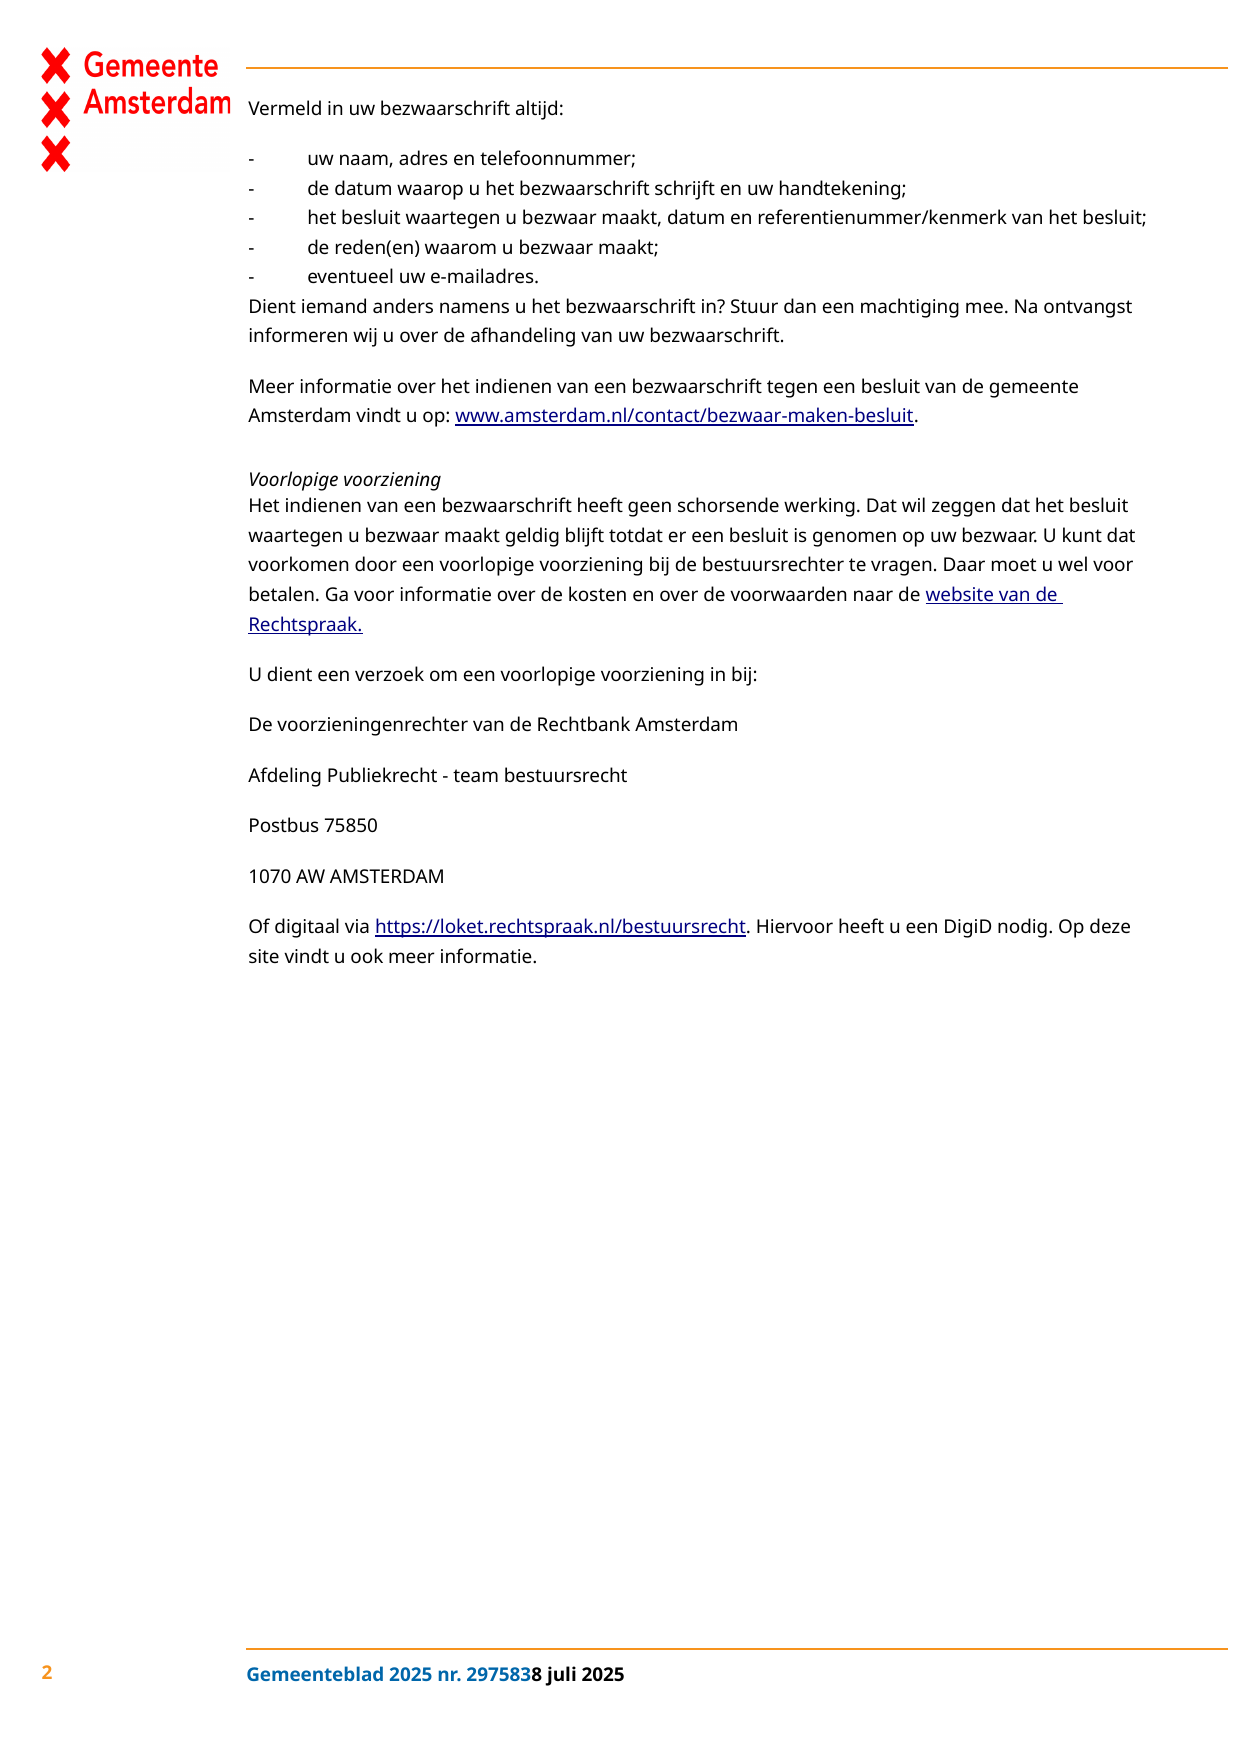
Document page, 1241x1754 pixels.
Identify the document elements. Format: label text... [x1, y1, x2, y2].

text De voorzieningenrechter van de Rechtbank Amsterdam [248, 712, 1152, 737]
text U dient een verzoek om een voorlopige voorziening in bij: [248, 661, 1152, 687]
list de datum waarop u het bezwaarschrift schrijft en uw handtekening; [248, 175, 1152, 201]
list uw naam, adres en telefoonnummer; [248, 145, 1152, 171]
text Het indienen van een bezwaarschrift heeft geen schorsende werking. Dat wil zeggen dat het besluit waartegen u bezwaar maakt geldig blijft totdat er een besluit is genomen op uw bezwaar. U kunt dat voorkomen door een voorlopige voorziening bij de bestuursrechter te vragen. Daar moet u wel voor betalen. Ga voor informatie over de kosten en over de voorwaarden naar de website van de Rechtspraak. [248, 492, 1152, 636]
text Afdeling Publiekrecht - team bestuursrecht [248, 762, 1152, 788]
list het besluit waartegen u bezwaar maakt, datum en referentienummer/kenmerk van het besluit; [248, 204, 1152, 230]
text Vermeld in uw bezwaarschrift altijd: [248, 95, 1152, 121]
text Dient iemand anders namens u het bezwaarschrift in? Stuur dan een machtiging mee. Na ontvangst informeren wij u over de afhandeling van uw bezwaarschrift. [248, 293, 1152, 348]
picture [41, 47, 231, 172]
list eventueel uw e-mailadres. [248, 263, 1152, 289]
text 1070 AW AMSTERDAM [248, 863, 1152, 888]
text Postbus 75850 [248, 812, 1152, 838]
text Of digitaal via https://loket.rechtspraak.nl/bestuursrecht. Hiervoor heeft u een DigiD nodig. Op deze site vindt u ook meer informatie. [248, 913, 1152, 968]
list de reden(en) waarom u bezwaar maakt; [248, 234, 1152, 260]
text Meer informatie over het indienen van een bezwaarschrift tegen een besluit van de gemeente Amsterdam vindt u op: www.amsterdam.nl/contact/bezwaar-maken-besluit. [248, 373, 1152, 428]
text Voorlopige voorziening [248, 467, 1152, 492]
